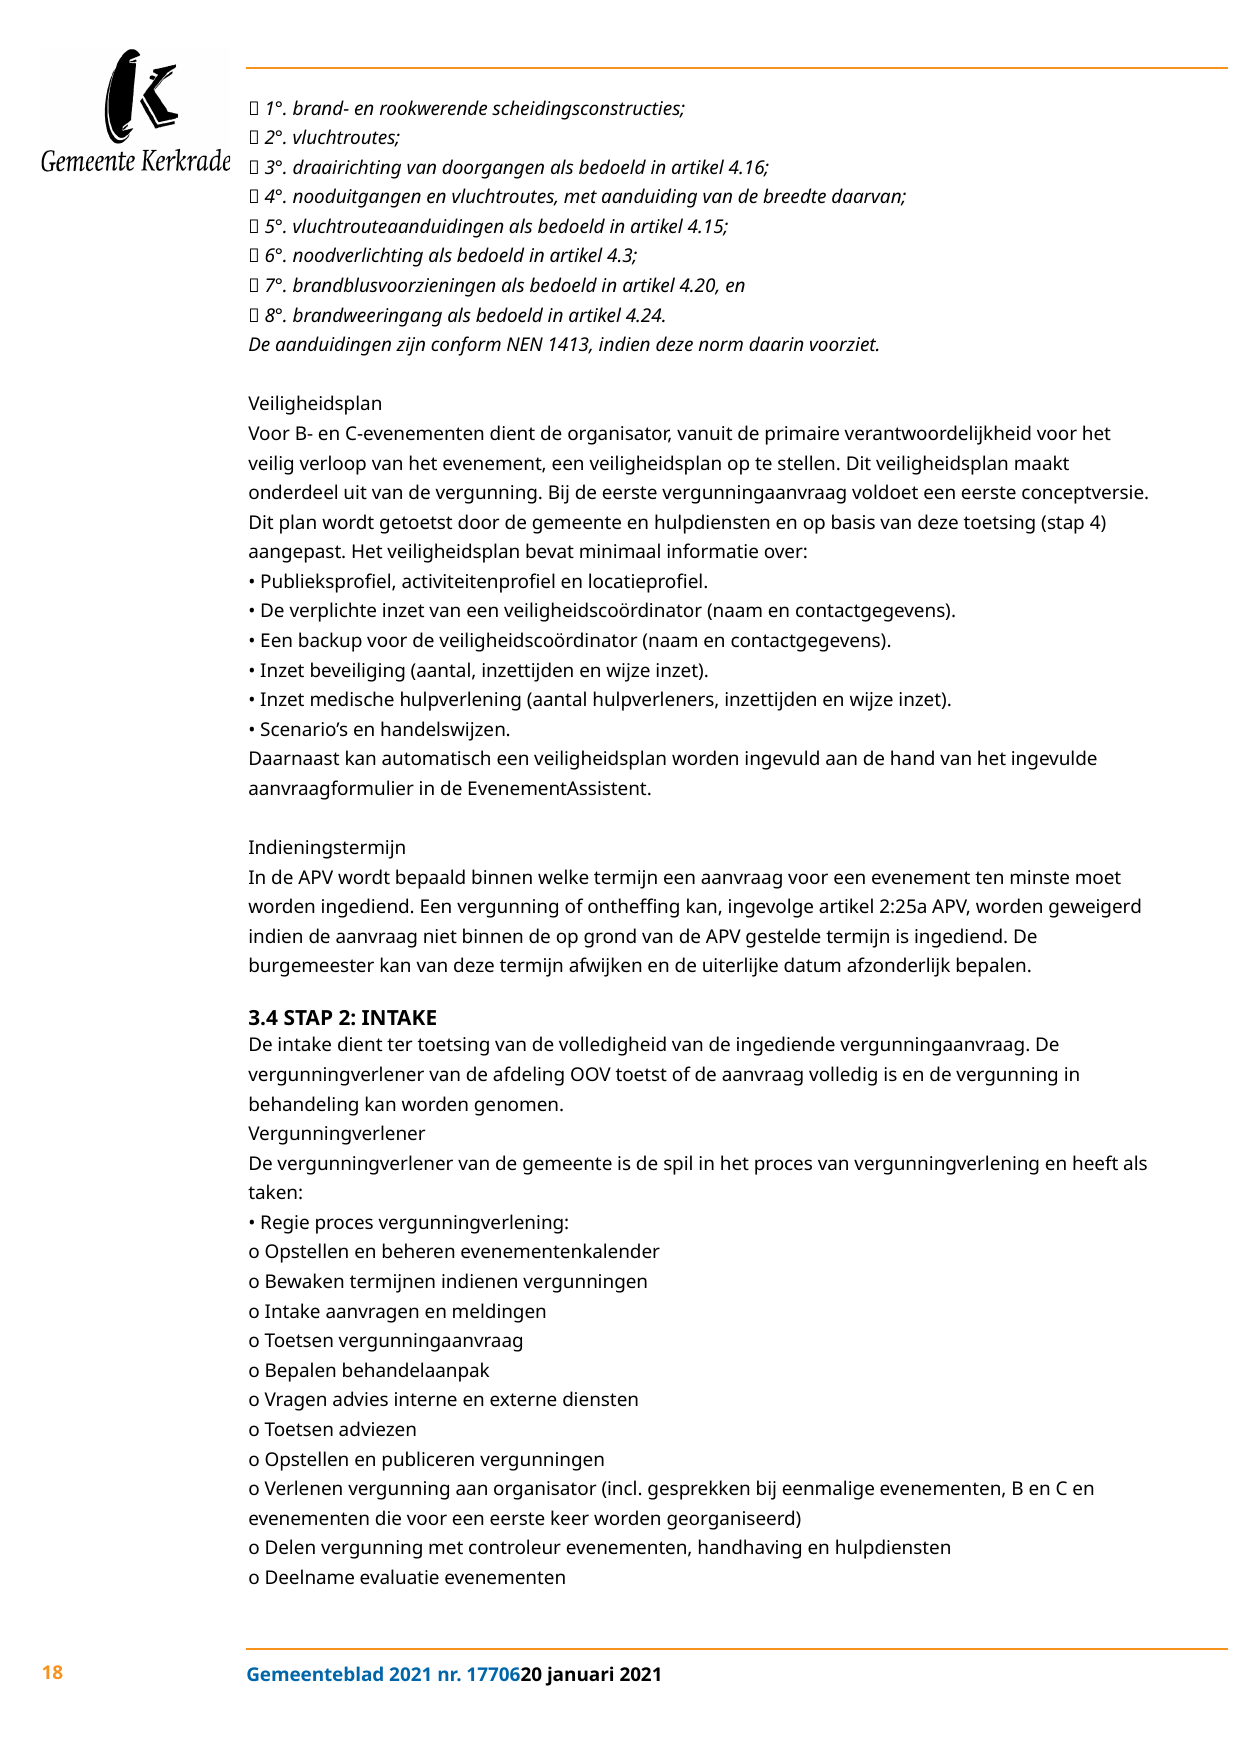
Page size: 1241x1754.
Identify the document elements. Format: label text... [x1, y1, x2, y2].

text o Toetsen adviezen [248, 1416, 1152, 1442]
text • De verplichte inzet van een veiligheidscoördinator (naam en contactgegevens). [248, 598, 1152, 623]
text 3.4 STAP 2: INTAKE [248, 1003, 1152, 1032]
text • Inzet medische hulpverlening (aantal hulpverleners, inzettijden en wijze inzet). [248, 686, 1152, 712]
text  2°. vluchtroutes; [248, 124, 1152, 150]
text o Opstellen en beheren evenementenkalender [248, 1239, 1152, 1264]
text • Inzet beveiliging (aantal, inzettijden en wijze inzet). [248, 657, 1152, 683]
text In de APV wordt bepaald binnen welke termijn een aanvraag voor een evenement ten minste moet worden ingediend. Een vergunning of ontheffing kan, ingevolge artikel 2:25a APV, worden geweigerd indien de aanvraag niet binnen de op grond van de APV gestelde termijn is ingediend. De burgemeester kan van deze termijn afwijken en de uiterlijke datum afzonderlijk bepalen. [248, 864, 1152, 978]
text  3°. draairichting van doorgangen als bedoeld in artikel 4.16; [248, 154, 1152, 180]
text  8°. brandweeringang als bedoeld in artikel 4.24. [248, 302, 1152, 328]
text o Verlenen vergunning aan organisator (incl. gesprekken bij eenmalige evenementen, B en C en evenementen die voor een eerste keer worden georganiseerd) [248, 1475, 1152, 1531]
picture [41, 47, 231, 172]
text Veiligheidsplan [248, 391, 1152, 416]
text De aanduidingen zijn conform NEN 1413, indien deze norm daarin voorziet. [248, 331, 1152, 357]
text o Deelname evaluatie evenementen [248, 1564, 1152, 1590]
text  4°. nooduitgangen en vluchtroutes, met aanduiding van de breedte daarvan; [248, 183, 1152, 209]
text  1°. brand- en rookwerende scheidingsconstructies; [248, 95, 1152, 121]
text Voor B- en C-evenementen dient de organisator, vanuit de primaire verantwoordelijkheid voor het veilig verloop van het evenement, een veiligheidsplan op te stellen. Dit veiligheidsplan maakt onderdeel uit van de vergunning. Bij de eerste vergunningaanvraag voldoet een eerste conceptversie. Dit plan wordt getoetst door de gemeente en hulpdiensten en op basis van deze toetsing (stap 4) aangepast. Het veiligheidsplan bevat minimaal informatie over: [248, 420, 1152, 564]
text o Opstellen en publiceren vergunningen [248, 1446, 1152, 1471]
text Indieningstermijn [248, 834, 1152, 860]
text • Een backup voor de veiligheidscoördinator (naam en contactgegevens). [248, 627, 1152, 653]
text o Toetsen vergunningaanvraag [248, 1327, 1152, 1353]
text  5°. vluchtrouteaanduidingen als bedoeld in artikel 4.15; [248, 213, 1152, 239]
text • Scenario’s en handelswijzen. [248, 716, 1152, 742]
text Vergunningverlener [248, 1120, 1152, 1146]
text Daarnaast kan automatisch een veiligheidsplan worden ingevuld aan de hand van het ingevulde aanvraagformulier in de EvenementAssistent. [248, 746, 1152, 801]
text De vergunningverlener van de gemeente is de spil in het proces van vergunningverlening en heeft als taken: [248, 1150, 1152, 1205]
text o Bepalen behandelaanpak [248, 1357, 1152, 1383]
text  7°. brandblusvoorzieningen als bedoeld in artikel 4.20, en [248, 272, 1152, 298]
text De intake dient ter toetsing van de volledigheid van de ingediende vergunningaanvraag. De vergunningverlener van de afdeling OOV toetst of de aanvraag volledig is en de vergunning in behandeling kan worden genomen. [248, 1032, 1152, 1116]
text o Delen vergunning met controleur evenementen, handhaving en hulpdiensten [248, 1534, 1152, 1560]
text  6°. noodverlichting als bedoeld in artikel 4.3; [248, 243, 1152, 268]
text • Publieksprofiel, activiteitenprofiel en locatieprofiel. [248, 568, 1152, 594]
text o Intake aanvragen en meldingen [248, 1298, 1152, 1323]
text o Vragen advies interne en externe diensten [248, 1387, 1152, 1412]
text o Bewaken termijnen indienen vergunningen [248, 1268, 1152, 1294]
text • Regie proces vergunningverlening: [248, 1209, 1152, 1235]
